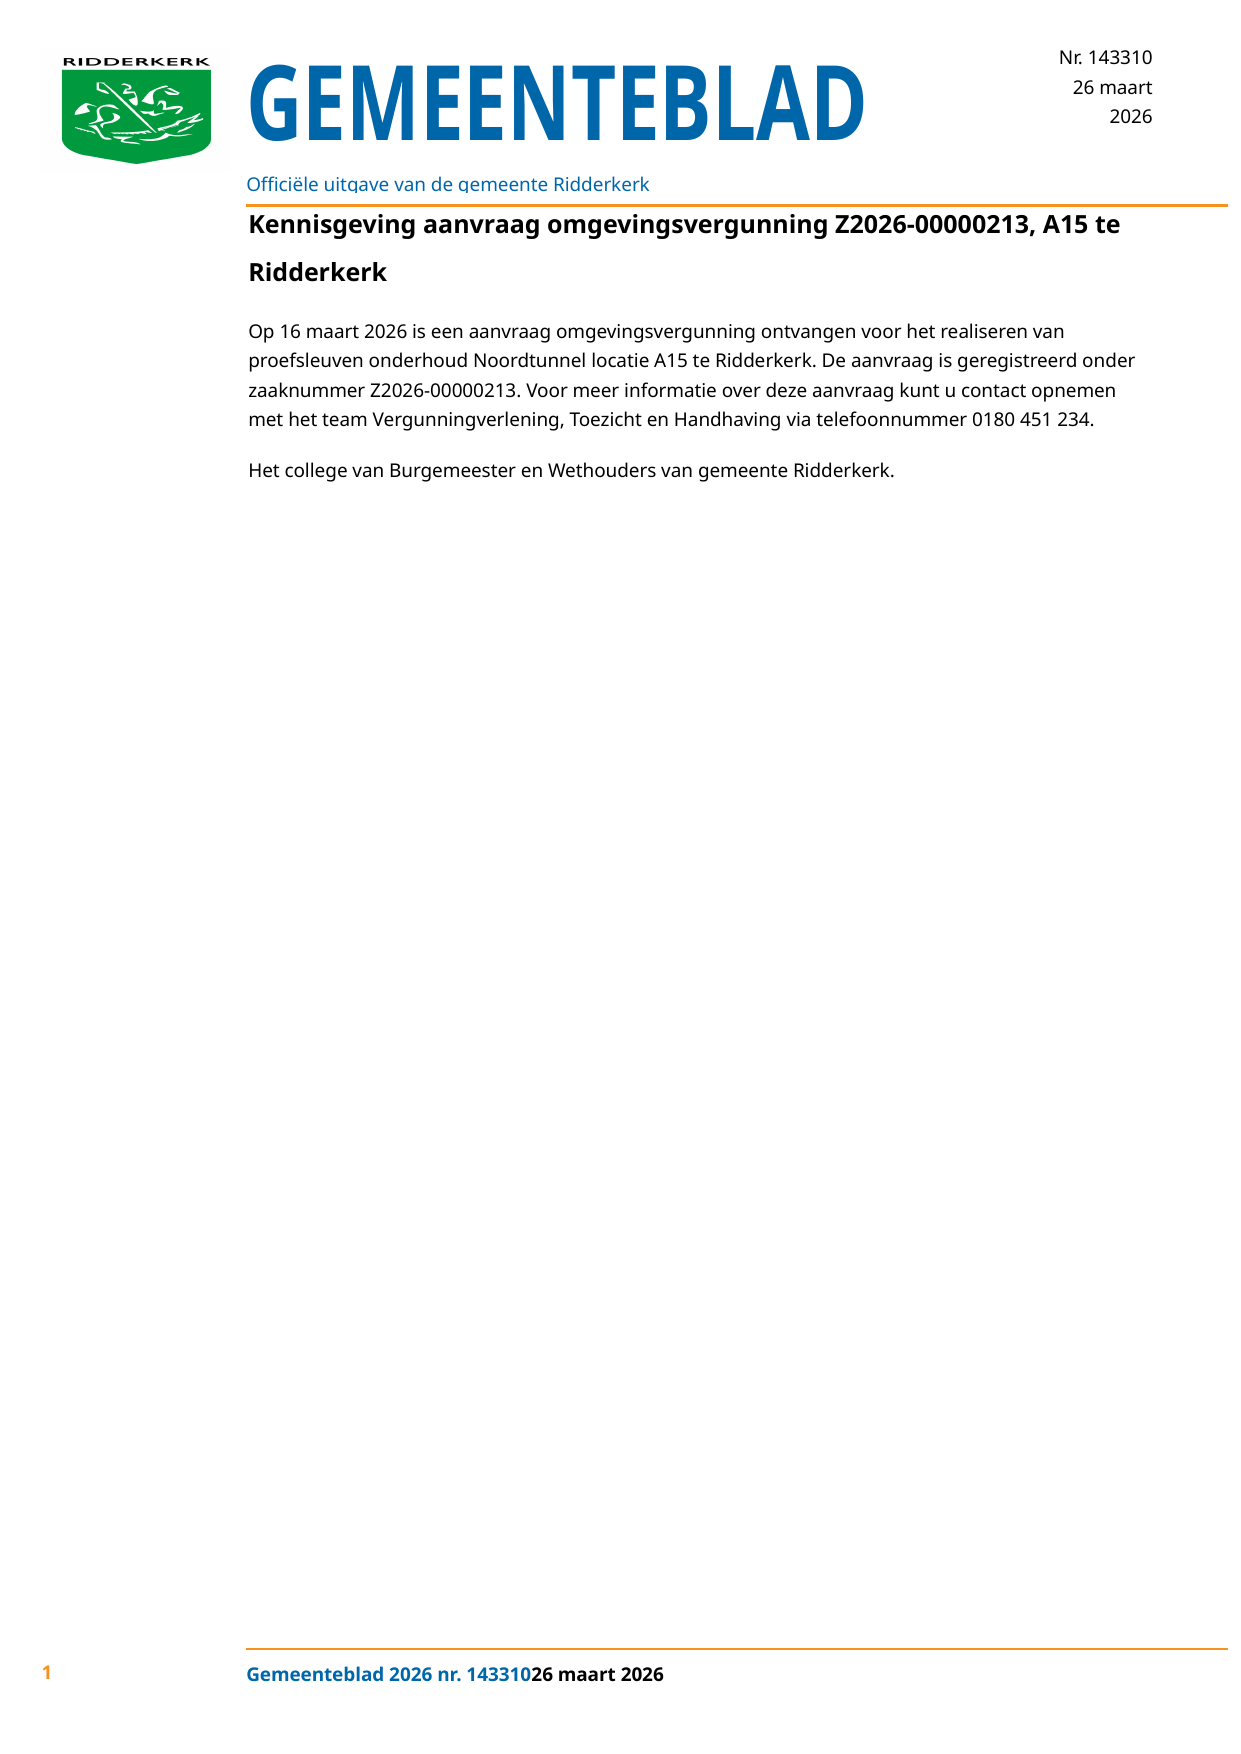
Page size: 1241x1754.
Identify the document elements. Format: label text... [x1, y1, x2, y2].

text Het college van Burgemeester en Wethouders van gemeente Ridderkerk. [248, 457, 1152, 483]
picture [41, 47, 231, 172]
text Op 16 maart 2026 is een aanvraag omgevingsvergunning ontvangen voor het realiseren van proefsleuven onderhoud Noordtunnel locatie A15 te Ridderkerk. De aanvraag is geregistreerd onder zaaknummer Z2026-00000213. Voor meer informatie over deze aanvraag kunt u contact opnemen met het team Vergunningverlening, Toezicht en Handhaving via telefoonnummer 0180 451 234. [248, 318, 1152, 432]
text Kennisgeving aanvraag omgevingsvergunning Z2026-00000213, A15 te Ridderkerk [248, 207, 1152, 288]
